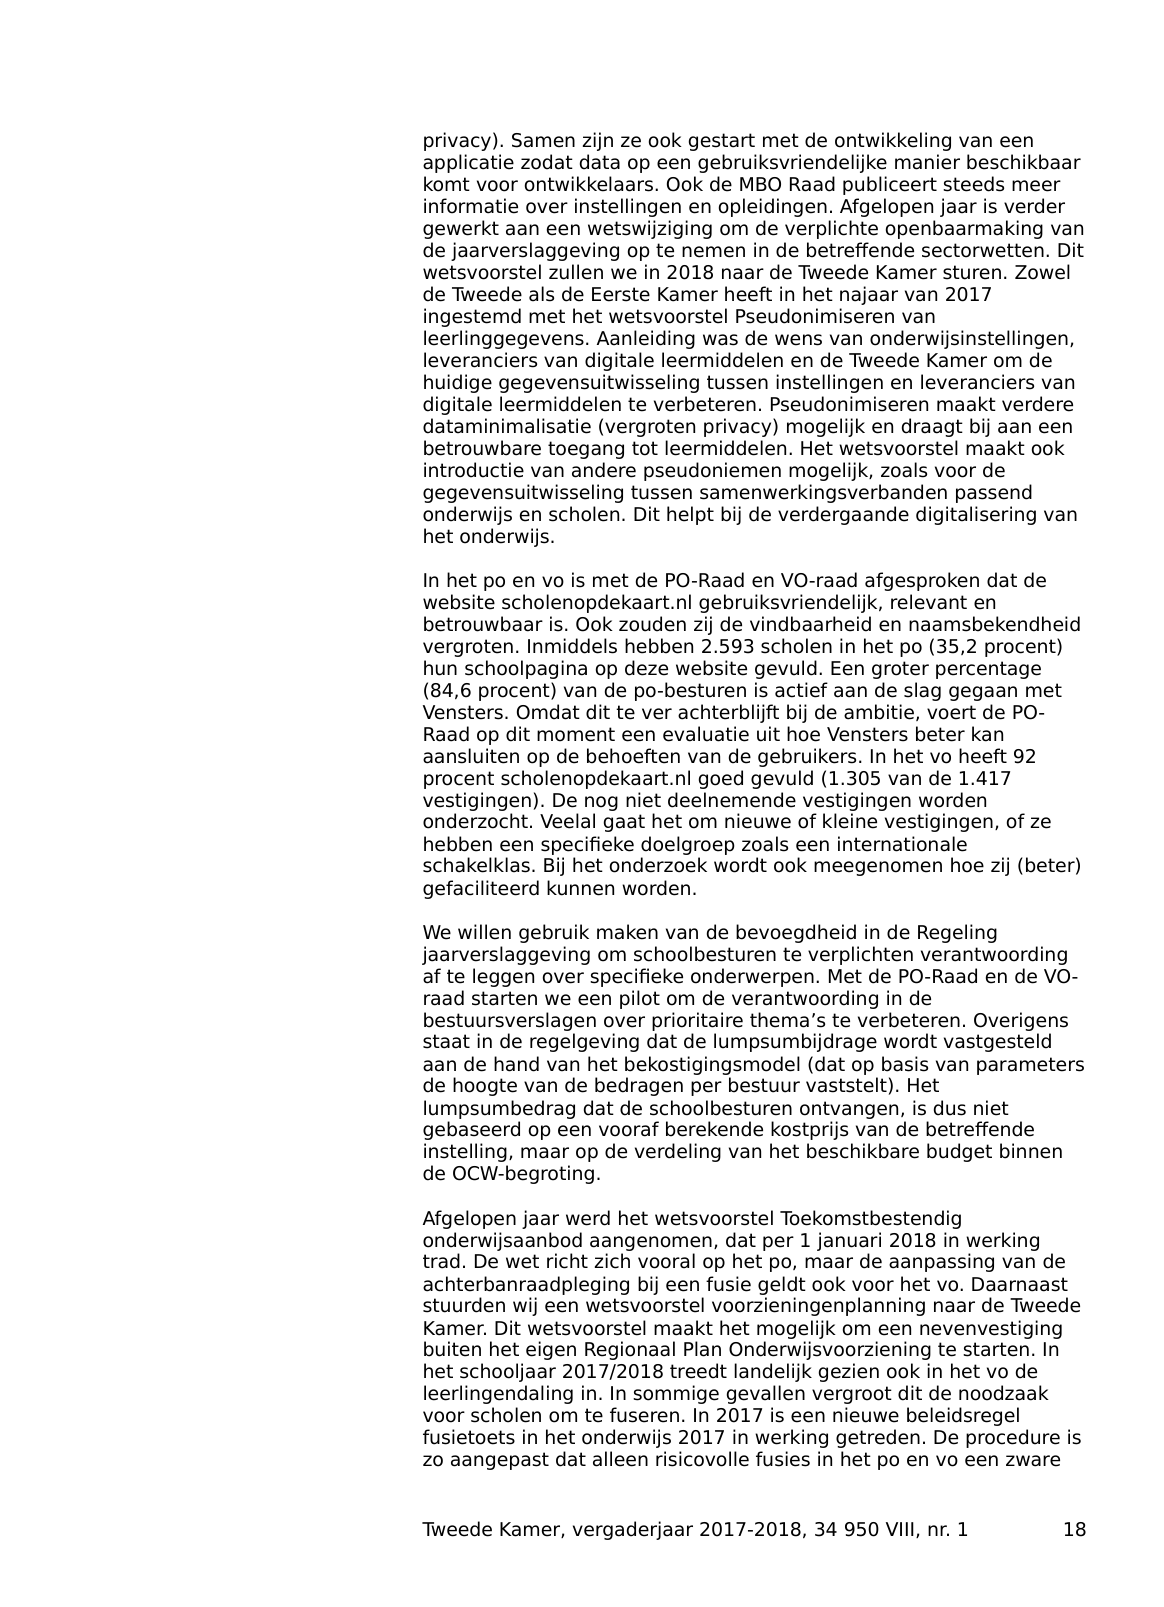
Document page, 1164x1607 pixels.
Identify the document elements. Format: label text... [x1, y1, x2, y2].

text privacy). Samen zijn ze ook gestart met de ontwikkeling van een applicatie zodat data op een gebruiksvriendelijke manier beschikbaar komt voor ontwikkelaars. Ook de MBO Raad publiceert steeds meer informatie over instellingen en opleidingen. Afgelopen jaar is verder gewerkt aan een wetswijziging om de verplichte openbaarmaking van de jaarverslaggeving op te nemen in de betreffende sectorwetten. Dit wetsvoorstel zullen we in 2018 naar de Tweede Kamer sturen. Zowel de Tweede als de Eerste Kamer heeft in het najaar van 2017 ingestemd met het wetsvoorstel Pseudonimiseren van leerlinggegevens. Aanleiding was de wens van onderwijsinstellingen, leveranciers van digitale leermiddelen en de Tweede Kamer om de huidige gegevensuitwisseling tussen instellingen en leveranciers van digitale leermiddelen te verbeteren. Pseudonimiseren maakt verdere dataminimalisatie (vergroten privacy) mogelijk en draagt bij aan een betrouwbare toegang tot leermiddelen. Het wetsvoorstel maakt ook introductie van andere pseudoniemen mogelijk, zoals voor de gegevensuitwisseling tussen samenwerkingsverbanden passend onderwijs en scholen. Dit helpt bij de verdergaande digitalisering van het onderwijs. [422, 130, 1087, 547]
text Afgelopen jaar werd het wetsvoorstel Toekomstbestendig onderwijsaanbod aangenomen, dat per 1 januari 2018 in werking trad. De wet richt zich vooral op het po, maar de aanpassing van de achterbanraadpleging bij een fusie geldt ook voor het vo. Daarnaast stuurden wij een wetsvoorstel voorzieningenplanning naar de Tweede Kamer. Dit wetsvoorstel maakt het mogelijk om een nevenvestiging buiten het eigen Regionaal Plan Onderwijsvoorziening te starten. In het schooljaar 2017/2018 treedt landelijk gezien ook in het vo de leerlingendaling in. In sommige gevallen vergroot dit de noodzaak voor scholen om te fuseren. In 2017 is een nieuwe beleidsregel fusietoets in het onderwijs 2017 in werking getreden. De procedure is zo aangepast dat alleen risicovolle fusies in het po en vo een zware [422, 1207, 1087, 1471]
text In het po en vo is met de PO-Raad en VO-raad afgesproken dat de website scholenopdekaart.nl gebruiksvriendelijk, relevant en betrouwbaar is. Ook zouden zij de vindbaarheid en naamsbekendheid vergroten. Inmiddels hebben 2.593 scholen in het po (35,2 procent) hun schoolpagina op deze website gevuld. Een groter percentage (84,6 procent) van de po-besturen is actief aan de slag gegaan met Vensters. Omdat dit te ver achterblijft bij de ambitie, voert de PO-Raad op dit moment een evaluatie uit hoe Vensters beter kan aansluiten op de behoeften van de gebruikers. In het vo heeft 92 procent scholenopdekaart.nl goed gevuld (1.305 van de 1.417 vestigingen). De nog niet deelnemende vestigingen worden onderzocht. Veelal gaat het om nieuwe of kleine vestigingen, of ze hebben een specifieke doelgroep zoals een internationale schakelklas. Bij het onderzoek wordt ook meegenomen hoe zij (beter) gefaciliteerd kunnen worden. [422, 570, 1087, 899]
text We willen gebruik maken van de bevoegdheid in de Regeling jaarverslaggeving om schoolbesturen te verplichten verantwoording af te leggen over specifieke onderwerpen. Met de PO-Raad en de VO-raad starten we een pilot om de verantwoording in de bestuursverslagen over prioritaire thema’s te verbeteren. Overigens staat in de regelgeving dat de lumpsumbijdrage wordt vastgesteld aan de hand van het bekostigingsmodel (dat op basis van parameters de hoogte van de bedragen per bestuur vaststelt). Het lumpsumbedrag dat de schoolbesturen ontvangen, is dus niet gebaseerd op een vooraf berekende kostprijs van de betreffende instelling, maar op de verdeling van het beschikbare budget binnen de OCW-begroting. [422, 922, 1087, 1185]
